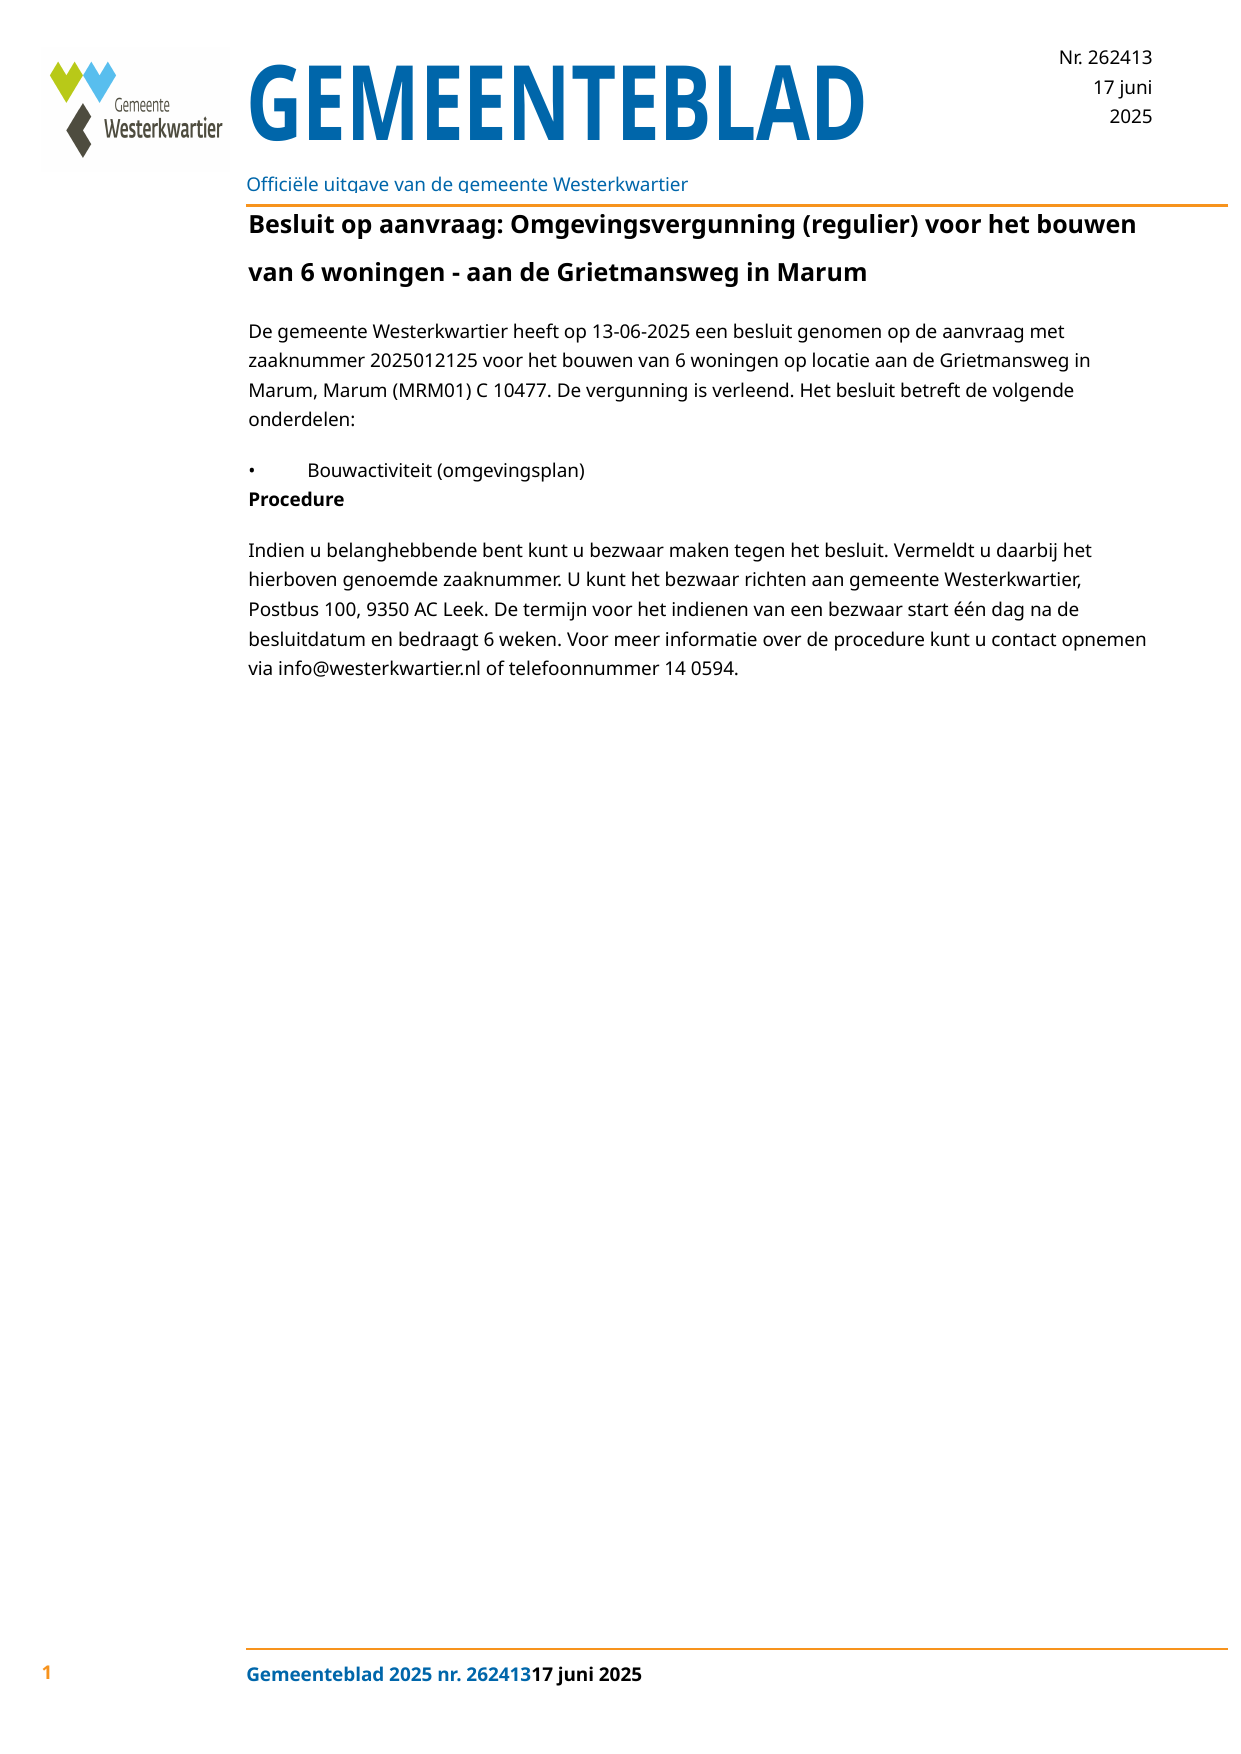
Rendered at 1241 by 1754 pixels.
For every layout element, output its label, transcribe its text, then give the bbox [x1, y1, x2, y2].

text Besluit op aanvraag: Omgevingsvergunning (regulier) voor het bouwen van 6 woningen - aan de Grietmansweg in Marum [248, 207, 1152, 288]
text De gemeente Westerkwartier heeft op 13-06-2025 een besluit genomen op de aanvraag met zaaknummer 2025012125 voor het bouwen van 6 woningen op locatie aan de Grietmansweg in Marum, Marum (MRM01) C 10477. De vergunning is verleend. Het besluit betreft de volgende onderdelen: [248, 318, 1152, 432]
text Indien u belanghebbende bent kunt u bezwaar maken tegen het besluit. Vermeldt u daarbij het hierboven genoemde zaaknummer. U kunt het bezwaar richten aan gemeente Westerkwartier, Postbus 100, 9350 AC Leek. De termijn voor het indienen van een bezwaar start één dag na de besluitdatum en bedraagt 6 weken. Voor meer informatie over de procedure kunt u contact opnemen via info@westerkwartier.nl of telefoonnummer 14 0594. [248, 537, 1152, 681]
text Procedure [248, 487, 1152, 512]
list Bouwactiviteit (omgevingsplan) [248, 457, 1152, 483]
picture [41, 47, 231, 172]
